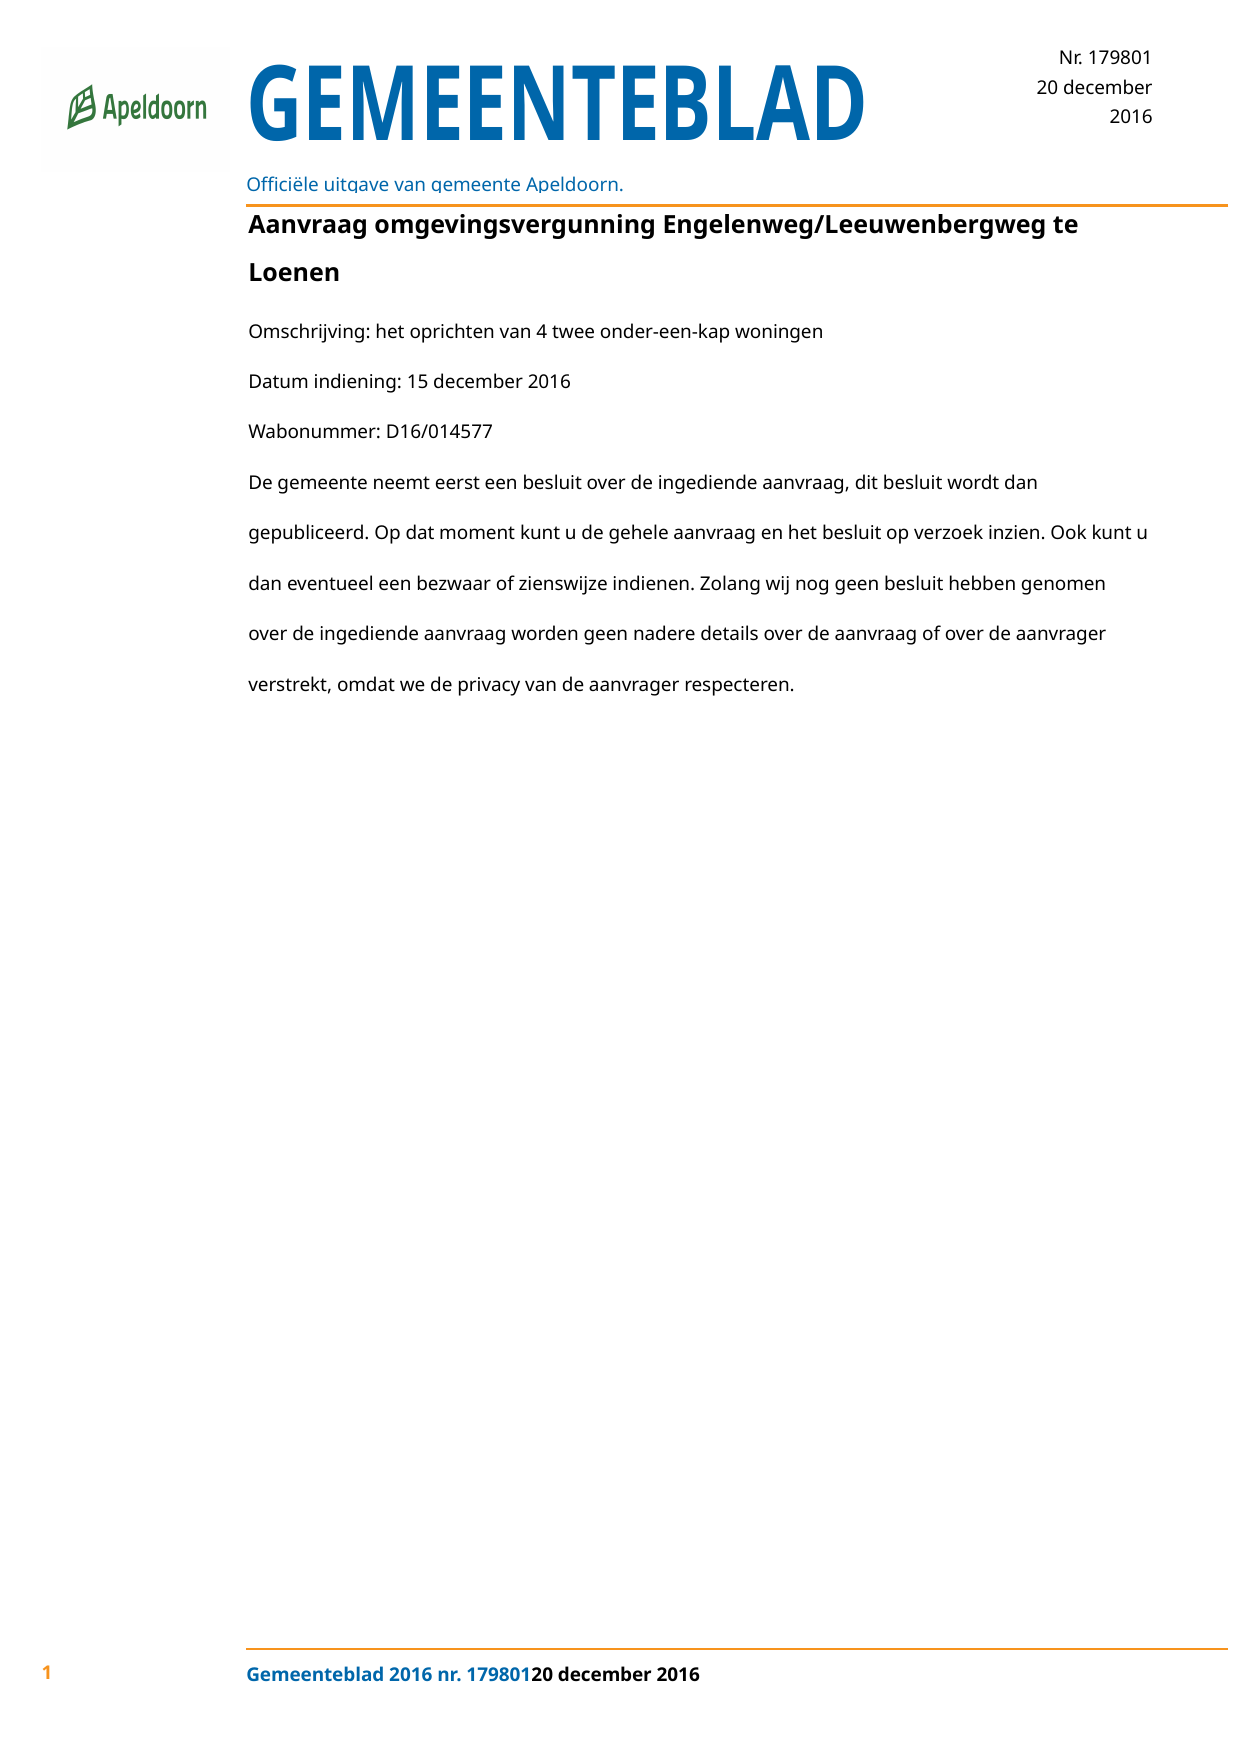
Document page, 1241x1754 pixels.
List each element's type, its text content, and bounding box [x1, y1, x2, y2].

text Wabonummer: D16/014577 [248, 419, 1152, 444]
text Datum indiening: 15 december 2016 [248, 368, 1152, 394]
picture [41, 47, 231, 172]
text dan eventueel een bezwaar of zienswijze indienen. Zolang wij nog geen besluit hebben genomen [248, 570, 1152, 596]
text gepubliceerd. Op dat moment kunt u de gehele aanvraag en het besluit op verzoek inzien. Ook kunt u [248, 519, 1152, 545]
text verstrekt, omdat we de privacy van de aanvrager respecteren. [248, 671, 1152, 697]
text over de ingediende aanvraag worden geen nadere details over de aanvraag of over de aanvrager [248, 620, 1152, 646]
text Omschrijving: het oprichten van 4 twee onder-een-kap woningen [248, 318, 1152, 344]
text Aanvraag omgevingsvergunning Engelenweg/Leeuwenbergweg te Loenen [248, 207, 1152, 288]
text De gemeente neemt eerst een besluit over de ingediende aanvraag, dit besluit wordt dan [248, 469, 1152, 495]
